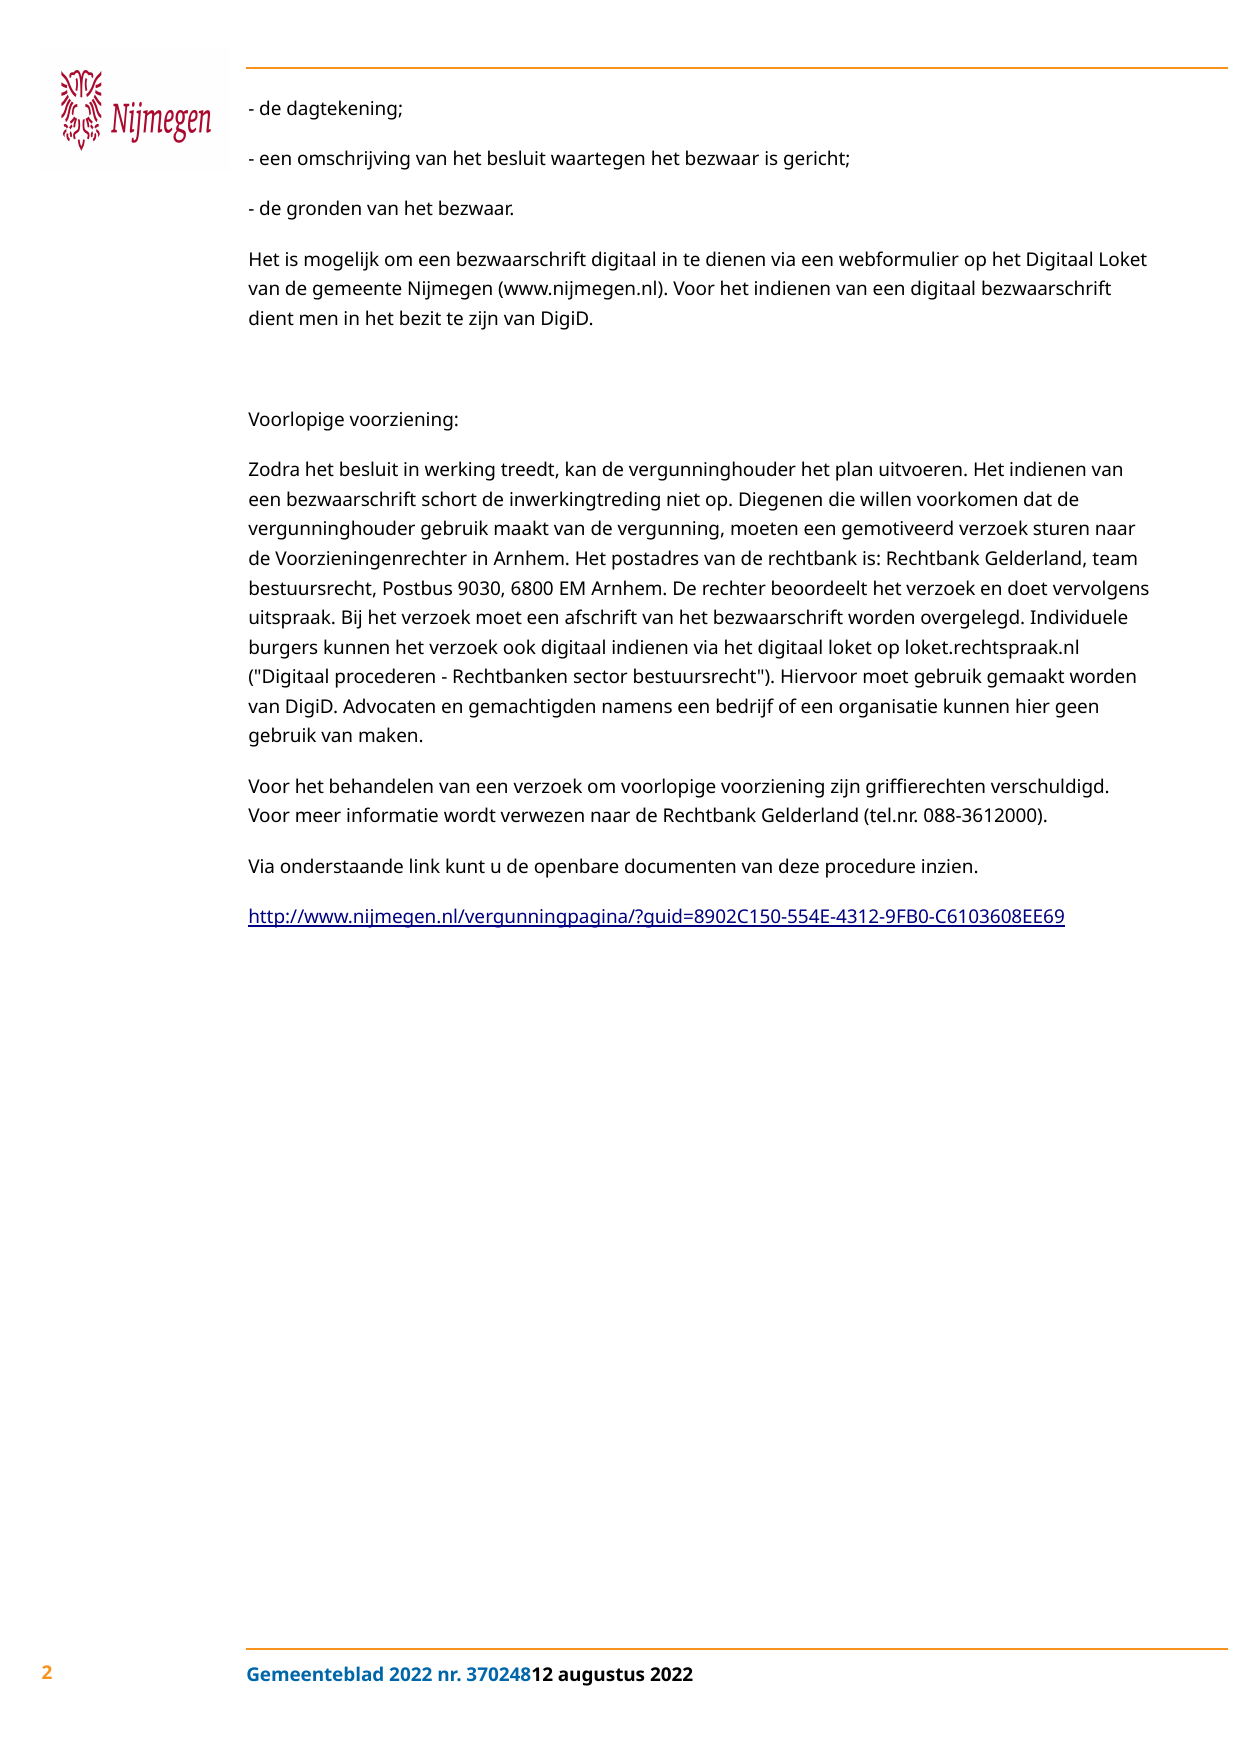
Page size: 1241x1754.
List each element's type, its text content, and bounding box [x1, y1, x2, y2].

text Het is mogelijk om een bezwaarschrift digitaal in te dienen via een webformulier op het Digitaal Loket van de gemeente Nijmegen (www.nijmegen.nl). Voor het indienen van een digitaal bezwaarschrift dient men in het bezit te zijn van DigiD. [248, 246, 1152, 331]
text - een omschrijving van het besluit waartegen het bezwaar is gericht; [248, 145, 1152, 171]
text http://www.nijmegen.nl/vergunningpagina/?guid=8902C150-554E-4312-9FB0-C6103608EE69 [248, 903, 1152, 929]
picture [41, 47, 231, 172]
text - de gronden van het bezwaar. [248, 196, 1152, 221]
text Via onderstaande link kunt u de openbare documenten van deze procedure inzien. [248, 853, 1152, 879]
text Voorlopige voorziening: [248, 406, 1152, 432]
text Zodra het besluit in werking treedt, kan de vergunninghouder het plan uitvoeren. Het indienen van een bezwaarschrift schort de inwerkingtreding niet op. Diegenen die willen voorkomen dat de vergunninghouder gebruik maakt van de vergunning, moeten een gemotiveerd verzoek sturen naar de Voorzieningenrechter in Arnhem. Het postadres van de rechtbank is: Rechtbank Gelderland, team bestuursrecht, Postbus 9030, 6800 EM Arnhem. De rechter beoordeelt het verzoek en doet vervolgens uitspraak. Bij het verzoek moet een afschrift van het bezwaarschrift worden overgelegd. Individuele burgers kunnen het verzoek ook digitaal indienen via het digitaal loket op loket.rechtspraak.nl ("Digitaal procederen - Rechtbanken sector bestuursrecht"). Hiervoor moet gebruik gemaakt worden van DigiD. Advocaten en gemachtigden namens een bedrijf of een organisatie kunnen hier geen gebruik van maken. [248, 456, 1152, 748]
text - de dagtekening; [248, 95, 1152, 121]
text Voor het behandelen van een verzoek om voorlopige voorziening zijn griffierechten verschuldigd. Voor meer informatie wordt verwezen naar de Rechtbank Gelderland (tel.nr. 088-3612000). [248, 773, 1152, 828]
